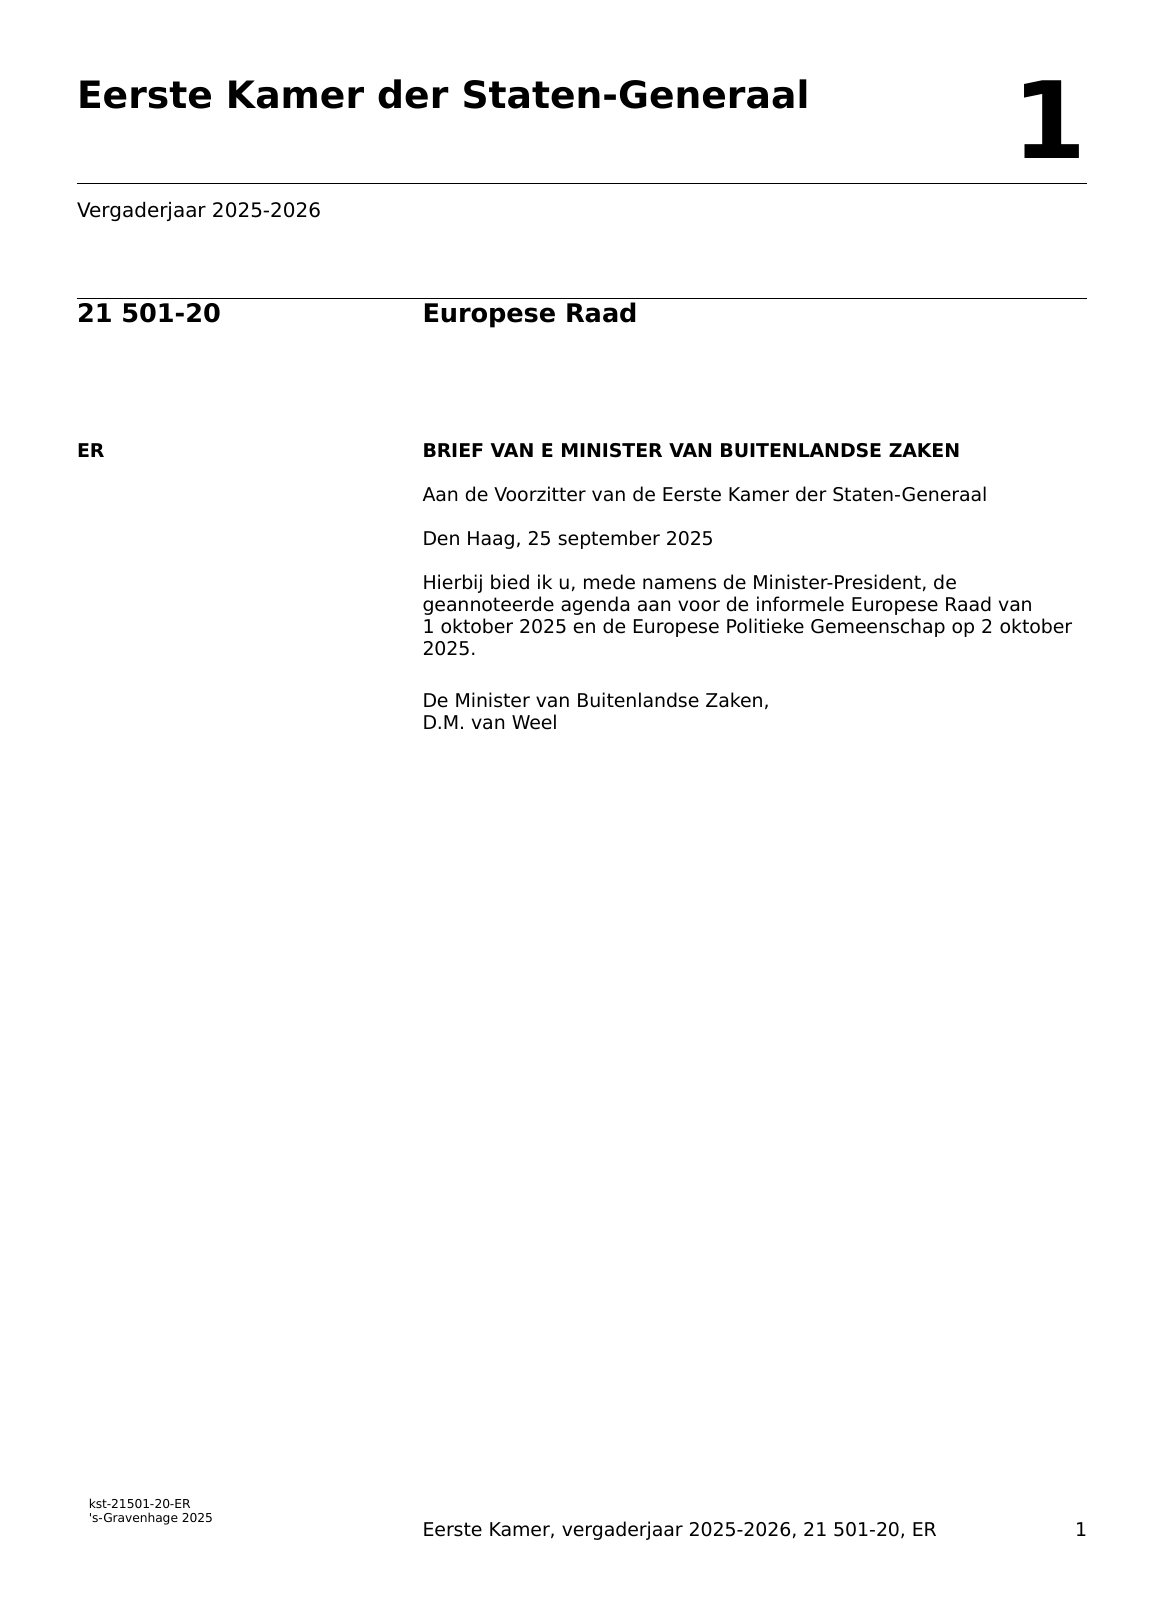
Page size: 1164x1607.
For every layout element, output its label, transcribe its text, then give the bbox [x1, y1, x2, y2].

table_header 1 [886, 59, 1087, 183]
text Aan de Voorzitter van de Eerste Kamer der Staten-Generaal [422, 484, 1087, 506]
subtitle ER BRIEF VAN E MINISTER VAN BUITENLANDSE ZAKEN [77, 440, 1087, 462]
text kst-21501-20-ER [88, 1497, 323, 1511]
table_cell Vergaderjaar 2025-2026 [77, 184, 1087, 298]
text Hierbij bied ik u, mede namens de Minister-President, de geannoteerde agenda aan voor de informele Europese Raad van 1 oktober 2025 en de Europese Politieke Gemeenschap op 2 oktober 2025. [422, 572, 1087, 660]
table_header Eerste Kamer der Staten-Generaal [77, 59, 886, 183]
subtitle 21 501-20 Europese Raad [77, 299, 1087, 329]
text De Minister van Buitenlandse Zaken, D.M. van Weel [422, 690, 1087, 734]
text Den Haag, 25 september 2025 [422, 528, 1087, 550]
text 's-Gravenhage 2025 [88, 1511, 323, 1525]
